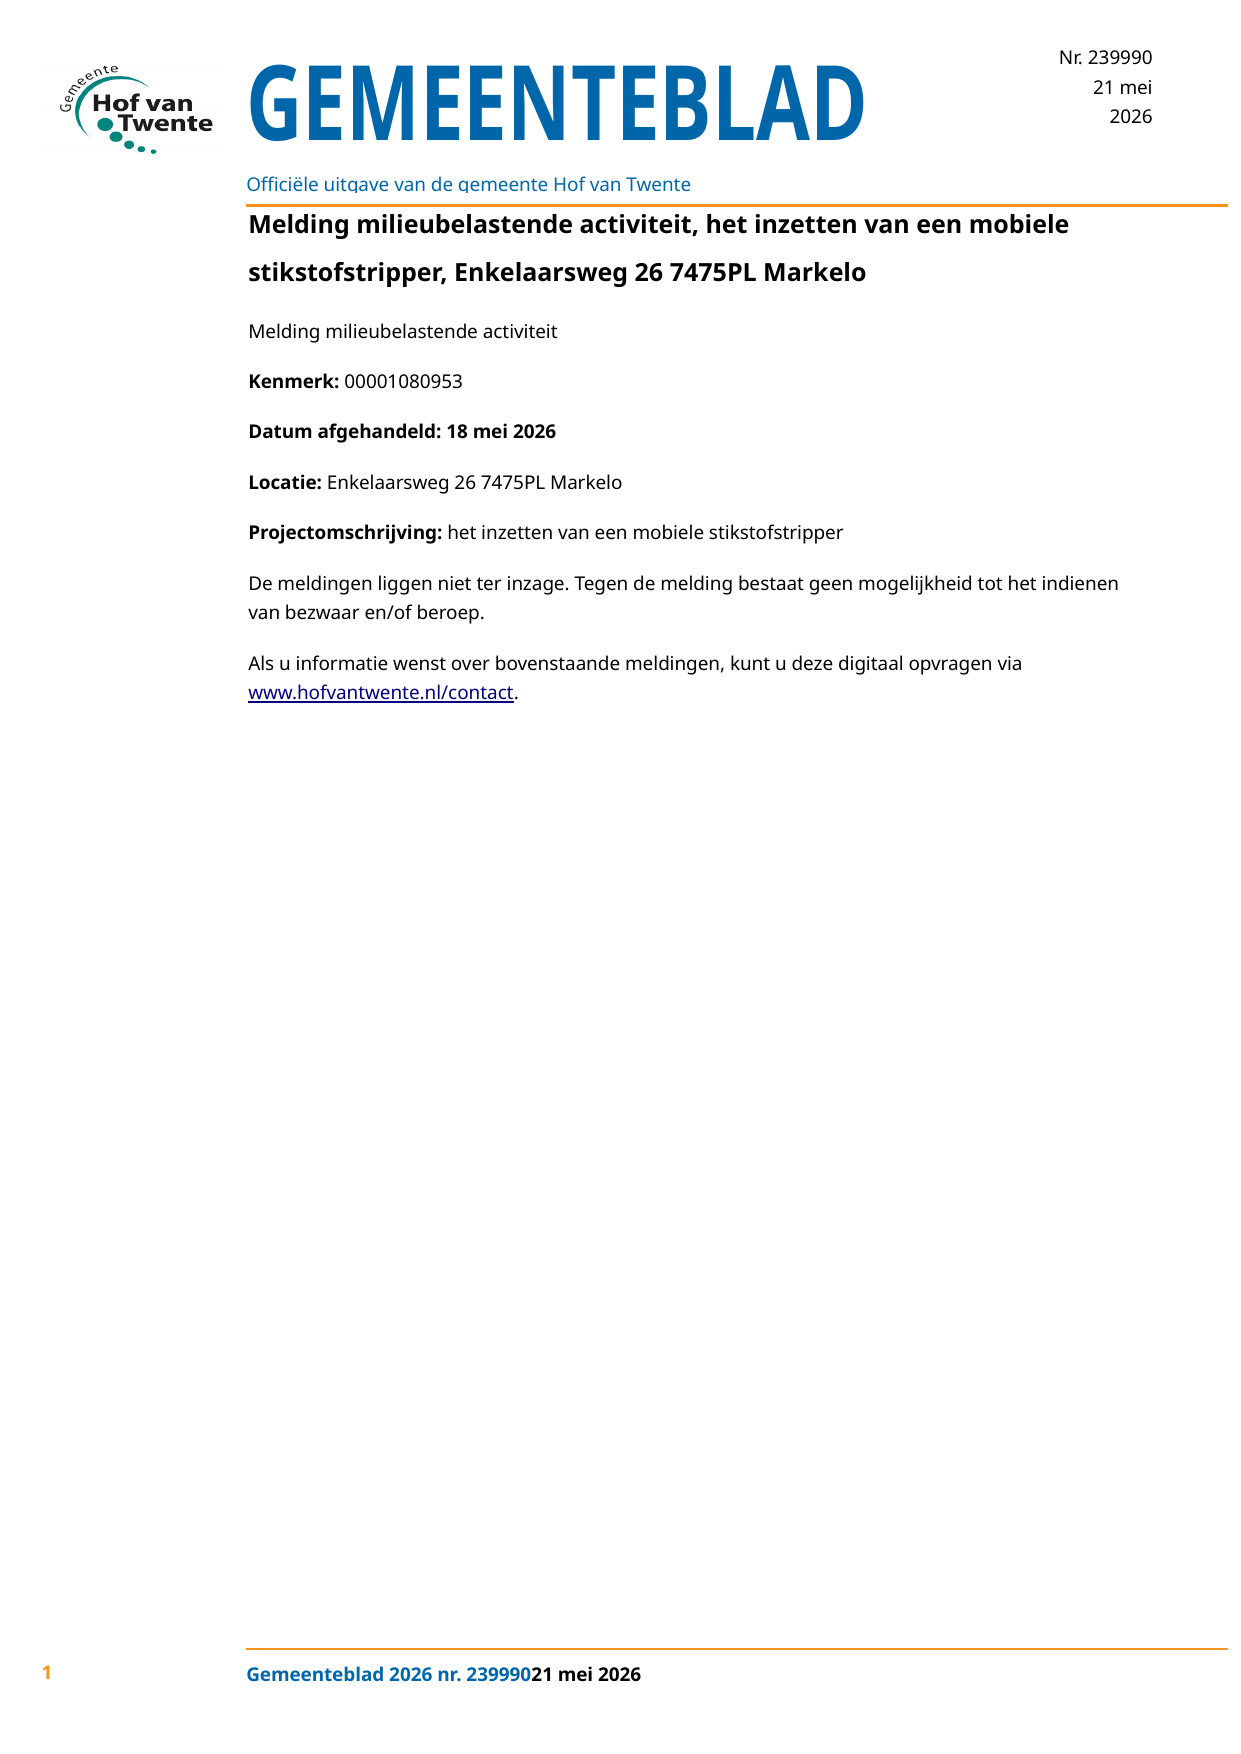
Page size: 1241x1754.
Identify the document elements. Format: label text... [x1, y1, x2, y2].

text Kenmerk: 00001080953 [248, 368, 1152, 394]
text Locatie: Enkelaarsweg 26 7475PL Markelo [248, 469, 1152, 495]
text De meldingen liggen niet ter inzage. Tegen de melding bestaat geen mogelijkheid tot het indienen van bezwaar en/of beroep. [248, 570, 1152, 625]
text Melding milieubelastende activiteit, het inzetten van een mobiele stikstofstripper, Enkelaarsweg 26 7475PL Markelo [248, 207, 1152, 288]
text Projectomschrijving: het inzetten van een mobiele stikstofstripper [248, 519, 1152, 545]
picture [41, 47, 231, 172]
text Als u informatie wenst over bovenstaande meldingen, kunt u deze digitaal opvragen via www.hofvantwente.nl/contact. [248, 650, 1152, 705]
text Melding milieubelastende activiteit [248, 318, 1152, 344]
text Datum afgehandeld: 18 mei 2026 [248, 419, 1152, 444]
